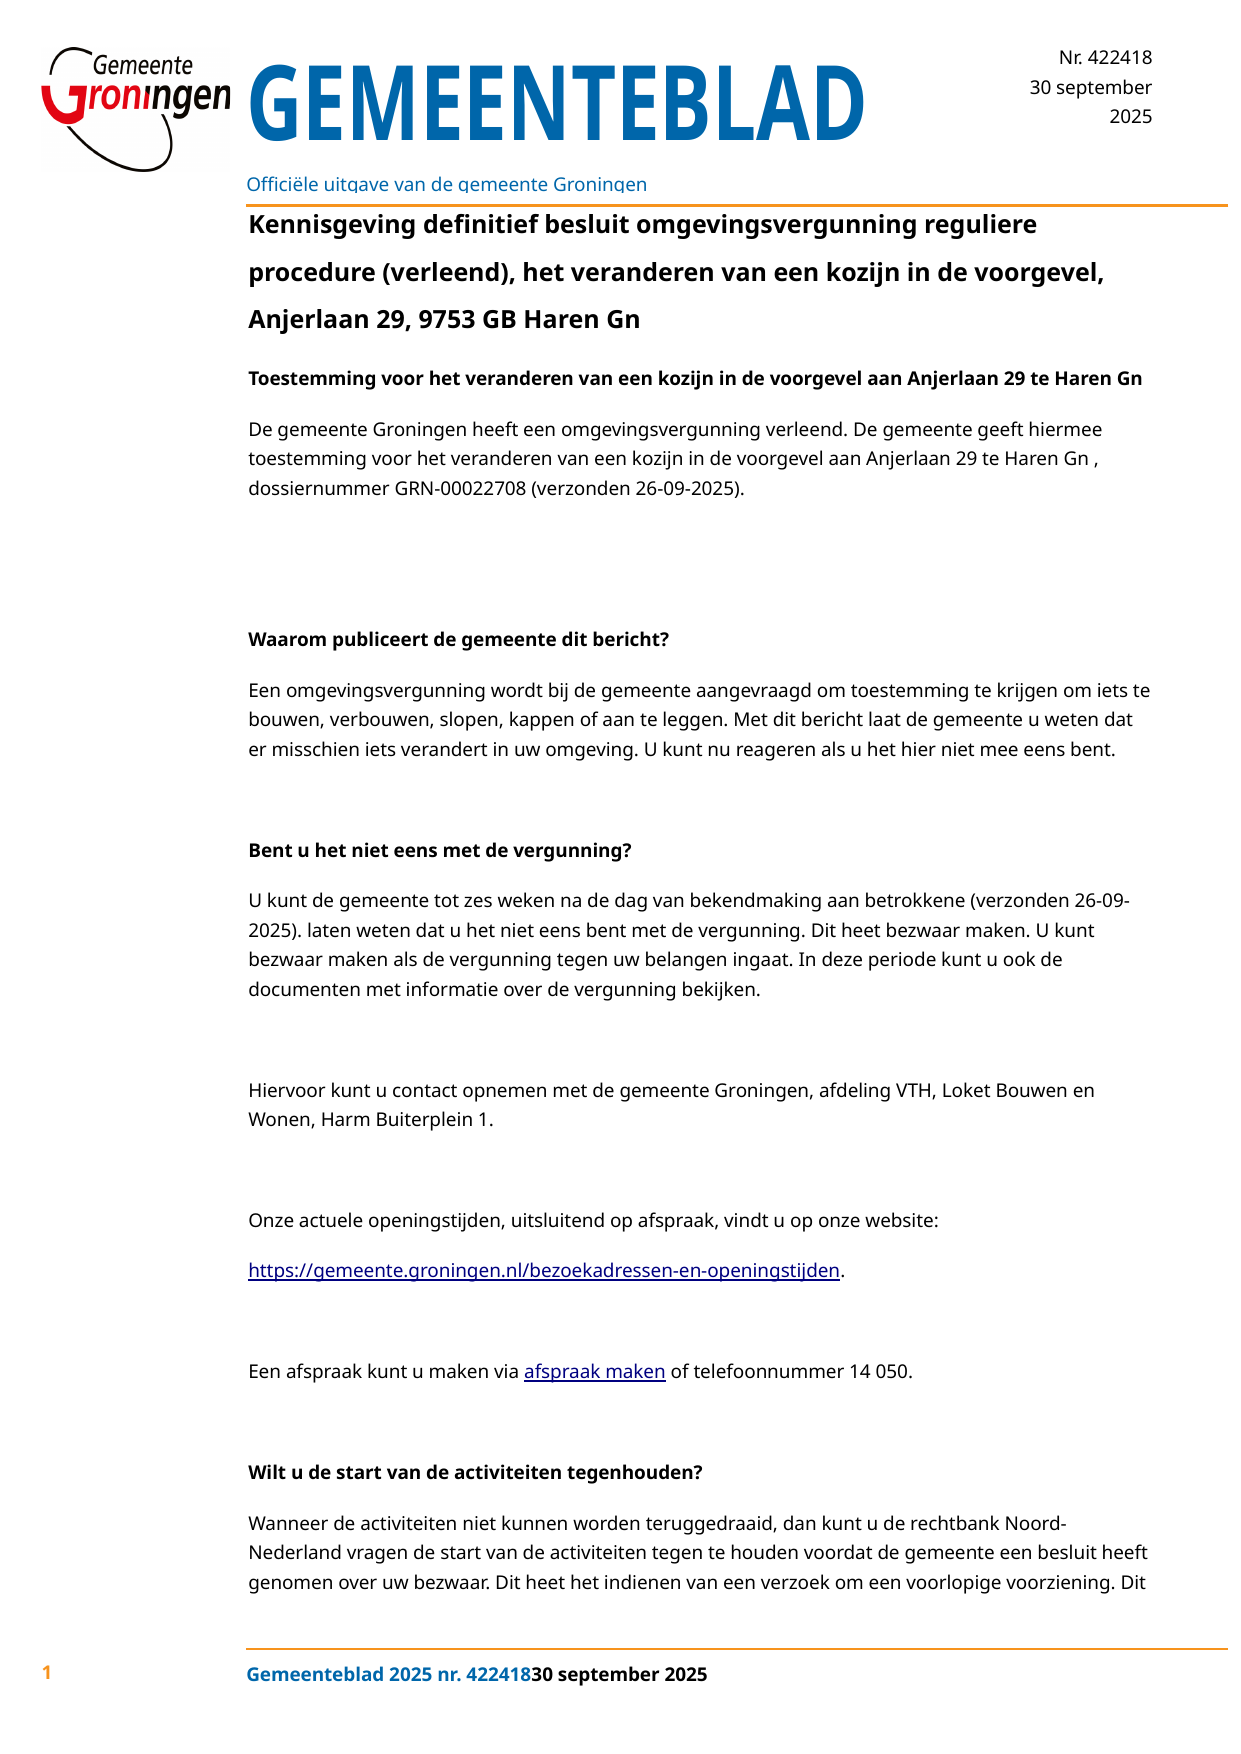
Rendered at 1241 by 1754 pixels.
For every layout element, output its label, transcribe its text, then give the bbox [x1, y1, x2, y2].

text Een omgevingsvergunning wordt bij de gemeente aangevraagd om toestemming te krijgen om iets te bouwen, verbouwen, slopen, kappen of aan te leggen. Met dit bericht laat de gemeente u weten dat er misschien iets verandert in uw omgeving. U kunt nu reageren als u het hier niet mee eens bent. [248, 677, 1152, 762]
text Onze actuele openingstijden, uitsluitend op afspraak, vindt u op onze website: [248, 1207, 1152, 1233]
text Waarom publiceert de gemeente dit bericht? [248, 626, 1152, 652]
text Bent u het niet eens met de vergunning? [248, 837, 1152, 862]
text Hiervoor kunt u contact opnemen met de gemeente Groningen, afdeling VTH, Loket Bouwen en Wonen, Harm Buiterplein 1. [248, 1077, 1152, 1132]
text De gemeente Groningen heeft een omgevingsvergunning verleend. De gemeente geeft hiermee toestemming voor het veranderen van een kozijn in de voorgevel aan Anjerlaan 29 te Haren Gn , dossiernummer GRN-00022708 (verzonden 26-09-2025). [248, 416, 1152, 501]
picture [41, 47, 231, 172]
text Toestemming voor het veranderen van een kozijn in de voorgevel aan Anjerlaan 29 te Haren Gn [248, 366, 1152, 391]
text https://gemeente.groningen.nl/bezoekadressen-en-openingstijden. [248, 1258, 1152, 1283]
text Wanneer de activiteiten niet kunnen worden teruggedraaid, dan kunt u de rechtbank Noord-Nederland vragen de start van de activiteiten tegen te houden voordat de gemeente een besluit heeft genomen over uw bezwaar. Dit heet het indienen van een verzoek om een voorlopige voorziening. Dit [248, 1510, 1152, 1594]
text U kunt de gemeente tot zes weken na de dag van bekendmaking aan betrokkene (verzonden 26-09-2025). laten weten dat u het niet eens bent met de vergunning. Dit heet bezwaar maken. U kunt bezwaar maken als de vergunning tegen uw belangen ingaat. In deze periode kunt u ook de documenten met informatie over de vergunning bekijken. [248, 887, 1152, 1002]
text Een afspraak kunt u maken via afspraak maken of telefoonnummer 14 050. [248, 1358, 1152, 1384]
text Kennisgeving definitief besluit omgevingsvergunning reguliere procedure (verleend), het veranderen van een kozijn in de voorgevel, Anjerlaan 29, 9753 GB Haren Gn [248, 207, 1152, 336]
text Wilt u de start van de activiteiten tegenhouden? [248, 1459, 1152, 1485]
